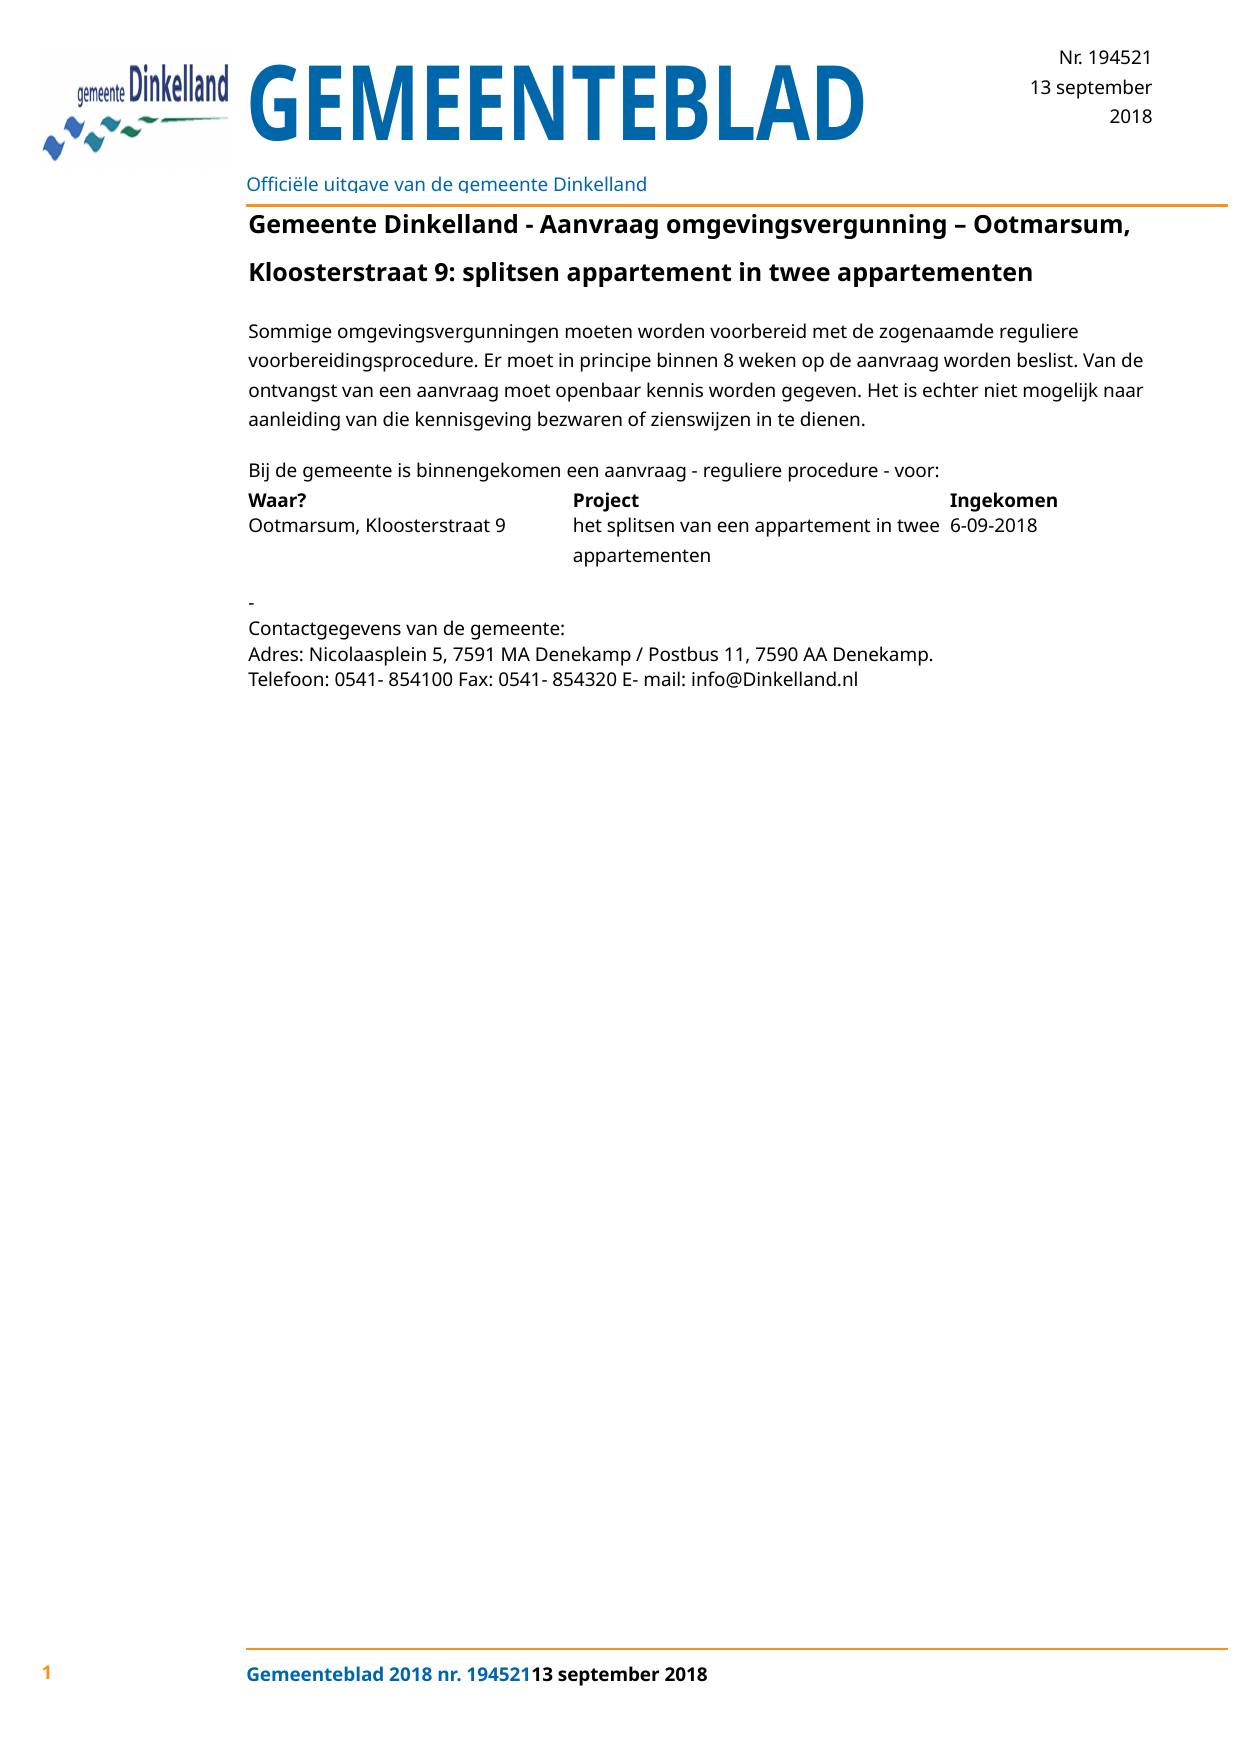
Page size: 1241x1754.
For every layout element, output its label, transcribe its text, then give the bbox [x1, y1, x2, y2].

table_cell 6-09-2018 [950, 513, 1152, 568]
table_cell Ootmarsum, Kloosterstraat 9 [248, 513, 573, 568]
text Gemeente Dinkelland - Aanvraag omgevingsvergunning – Ootmarsum, Kloosterstraat 9: splitsen appartement in twee appartementen [248, 207, 1152, 288]
table_cell het splitsen van een appartement in twee appartementen [573, 513, 950, 568]
text Telefoon: 0541- 854100 Fax: 0541- 854320 E- mail: info@Dinkelland.nl [248, 666, 1152, 692]
picture [41, 47, 231, 172]
text Contactgegevens van de gemeente: [248, 615, 1152, 641]
text - [248, 589, 1152, 615]
table_header Waar? [248, 487, 573, 512]
table_header Ingekomen [950, 487, 1152, 512]
text Sommige omgevingsvergunningen moeten worden voorbereid met de zogenaamde reguliere voorbereidingsprocedure. Er moet in principe binnen 8 weken op de aanvraag worden beslist. Van de ontvangst van een aanvraag moet openbaar kennis worden gegeven. Het is echter niet mogelijk naar aanleiding van die kennisgeving bezwaren of zienswijzen in te dienen. [248, 318, 1152, 432]
table_header Project [573, 487, 950, 512]
text Adres: Nicolaasplein 5, 7591 MA Denekamp / Postbus 11, 7590 AA Denekamp. [248, 641, 1152, 666]
text Bij de gemeente is binnengekomen een aanvraag - reguliere procedure - voor: [248, 457, 1152, 483]
